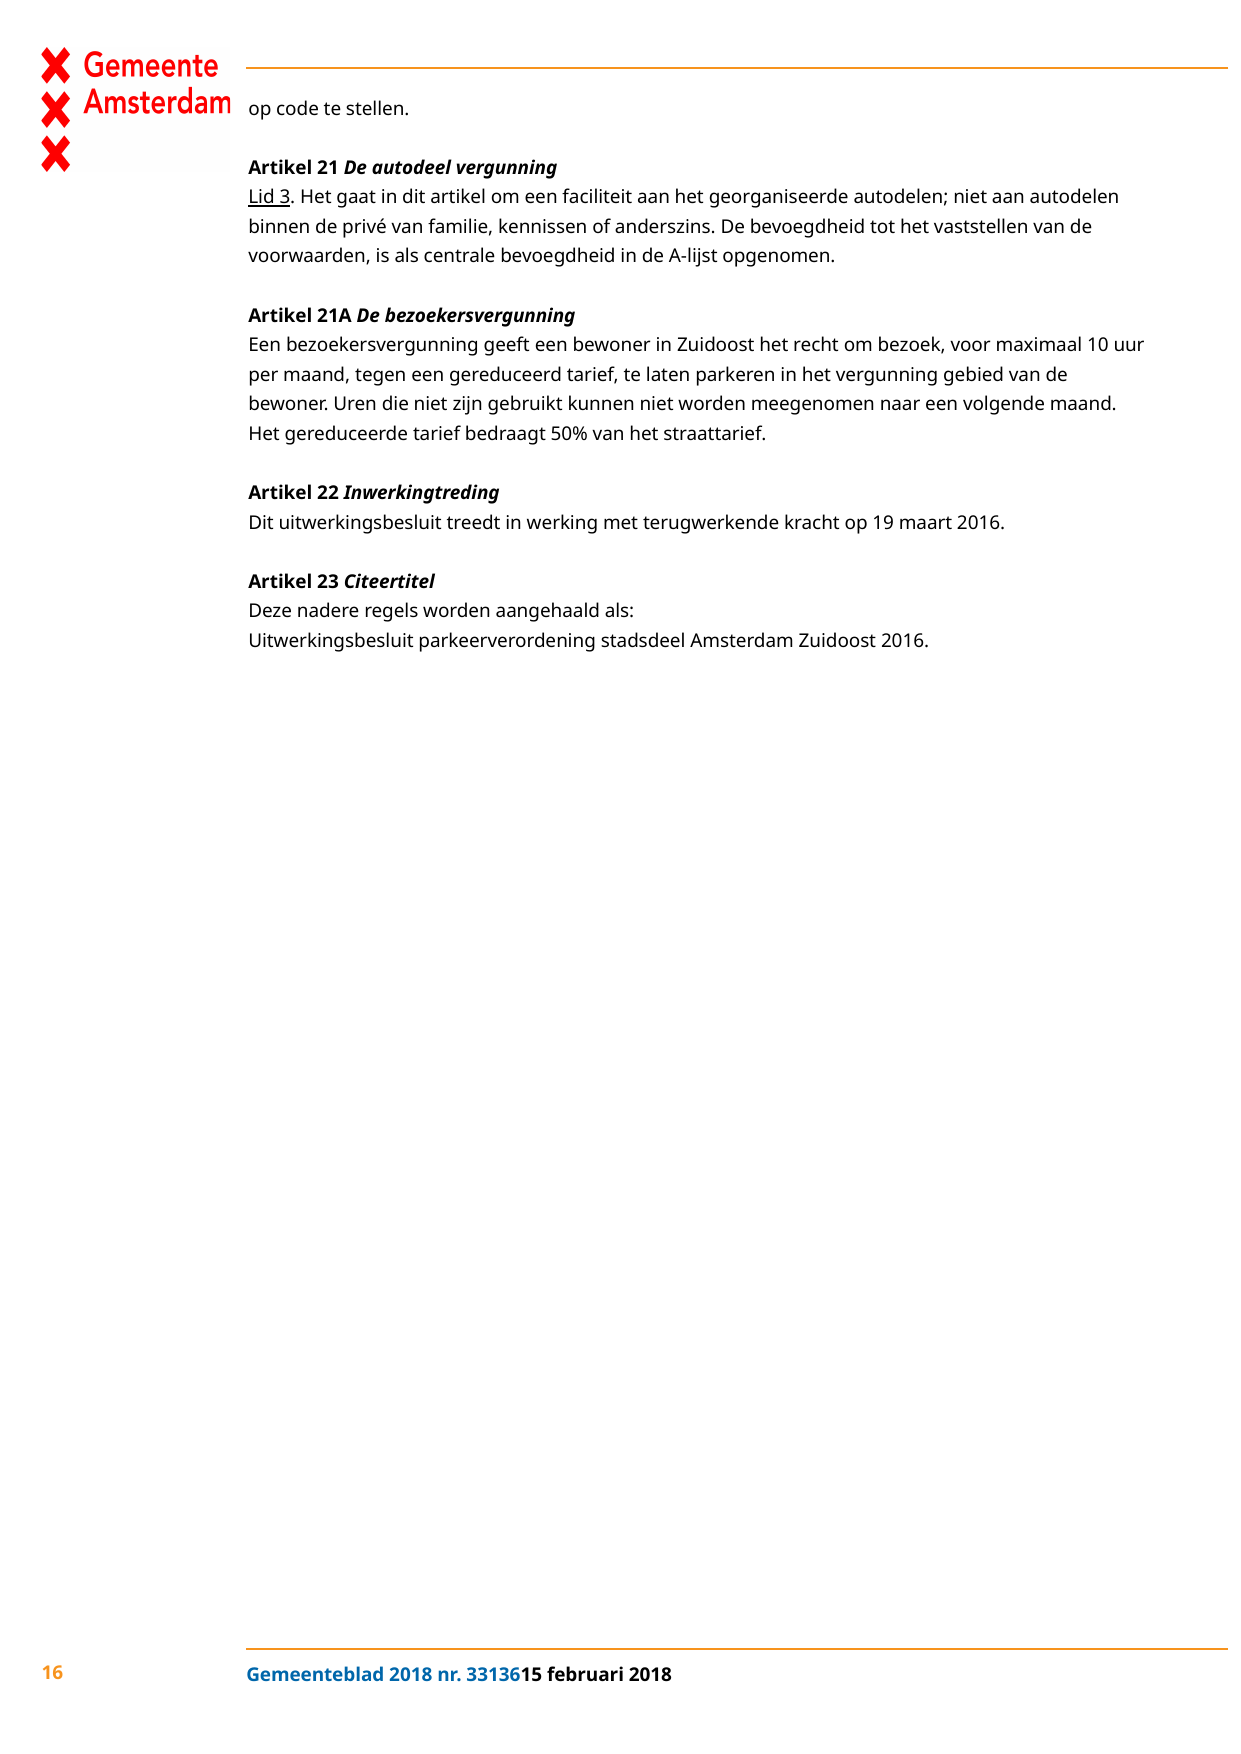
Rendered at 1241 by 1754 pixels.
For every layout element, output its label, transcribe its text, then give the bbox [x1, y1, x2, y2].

text Artikel 21 De autodeel vergunning [248, 154, 1152, 180]
text Lid 3. Het gaat in dit artikel om een faciliteit aan het georganiseerde autodelen; niet aan autodelen binnen de privé van familie, kennissen of anderszins. De bevoegdheid tot het vaststellen van de voorwaarden, is als centrale bevoegdheid in de A-lijst opgenomen. [248, 183, 1152, 268]
text Uitwerkingsbesluit parkeerverordening stadsdeel Amsterdam Zuidoost 2016. [248, 627, 1152, 653]
text Artikel 23 Citeertitel [248, 568, 1152, 594]
text Artikel 22 Inwerkingtreding [248, 479, 1152, 505]
text op code te stellen. [248, 95, 1152, 121]
text Deze nadere regels worden aangehaald als: [248, 598, 1152, 623]
text Een bezoekersvergunning geeft een bewoner in Zuidoost het recht om bezoek, voor maximaal 10 uur per maand, tegen een gereduceerd tarief, te laten parkeren in het vergunning gebied van de bewoner. Uren die niet zijn gebruikt kunnen niet worden meegenomen naar een volgende maand. Het gereduceerde tarief bedraagt 50% van het straattarief. [248, 331, 1152, 446]
text Dit uitwerkingsbesluit treedt in werking met terugwerkende kracht op 19 maart 2016. [248, 509, 1152, 535]
text Artikel 21A De bezoekersvergunning [248, 302, 1152, 328]
picture [41, 47, 231, 172]
